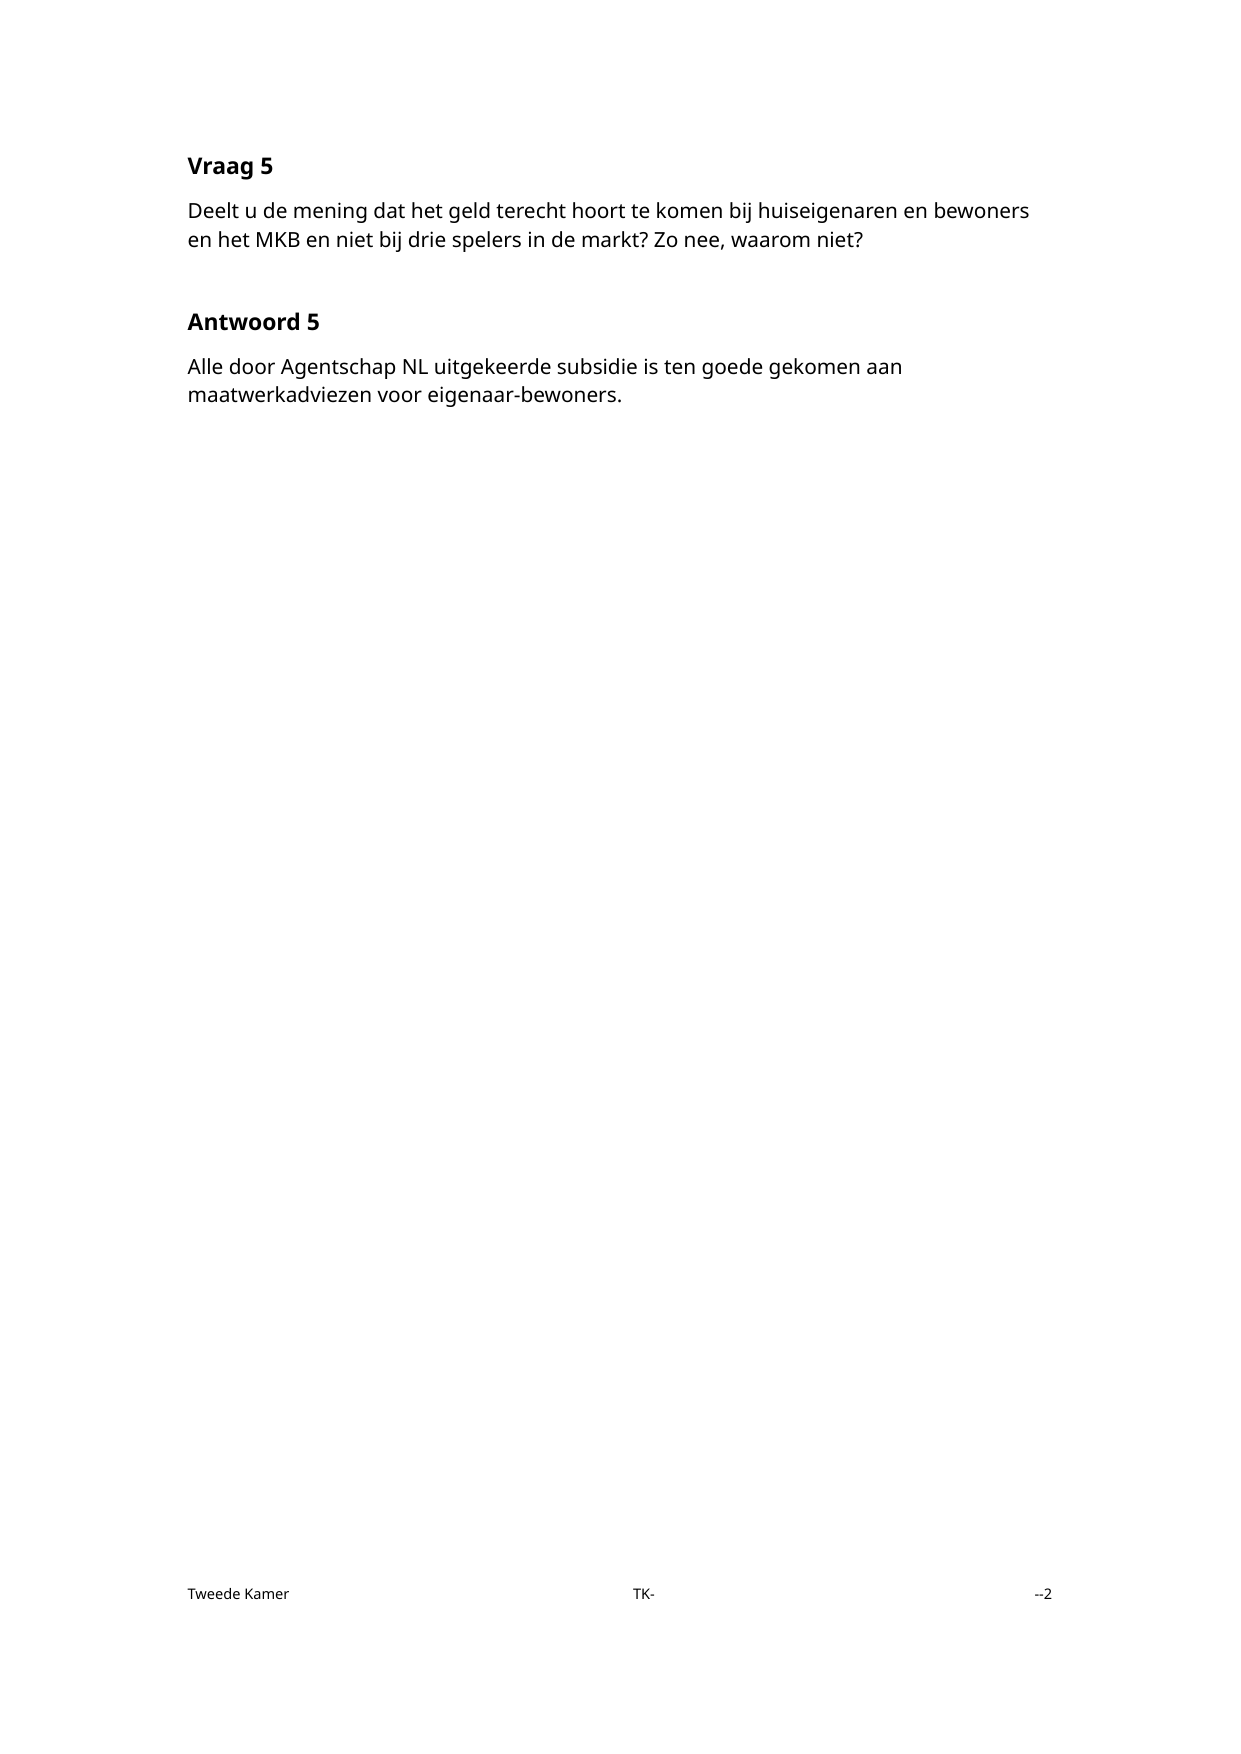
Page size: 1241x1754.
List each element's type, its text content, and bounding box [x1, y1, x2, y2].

subtitle Vraag 5 [187, 150, 1053, 181]
text Alle door Agentschap NL uitgekeerde subsidie is ten goede gekomen aan maatwerkadviezen voor eigenaar-bewoners. [187, 352, 1053, 409]
subtitle Antwoord 5 [187, 306, 1053, 337]
text Deelt u de mening dat het geld terecht hoort te komen bij huiseigenaren en bewoners en het MKB en niet bij drie spelers in de markt? Zo nee, waarom niet? [187, 196, 1053, 253]
